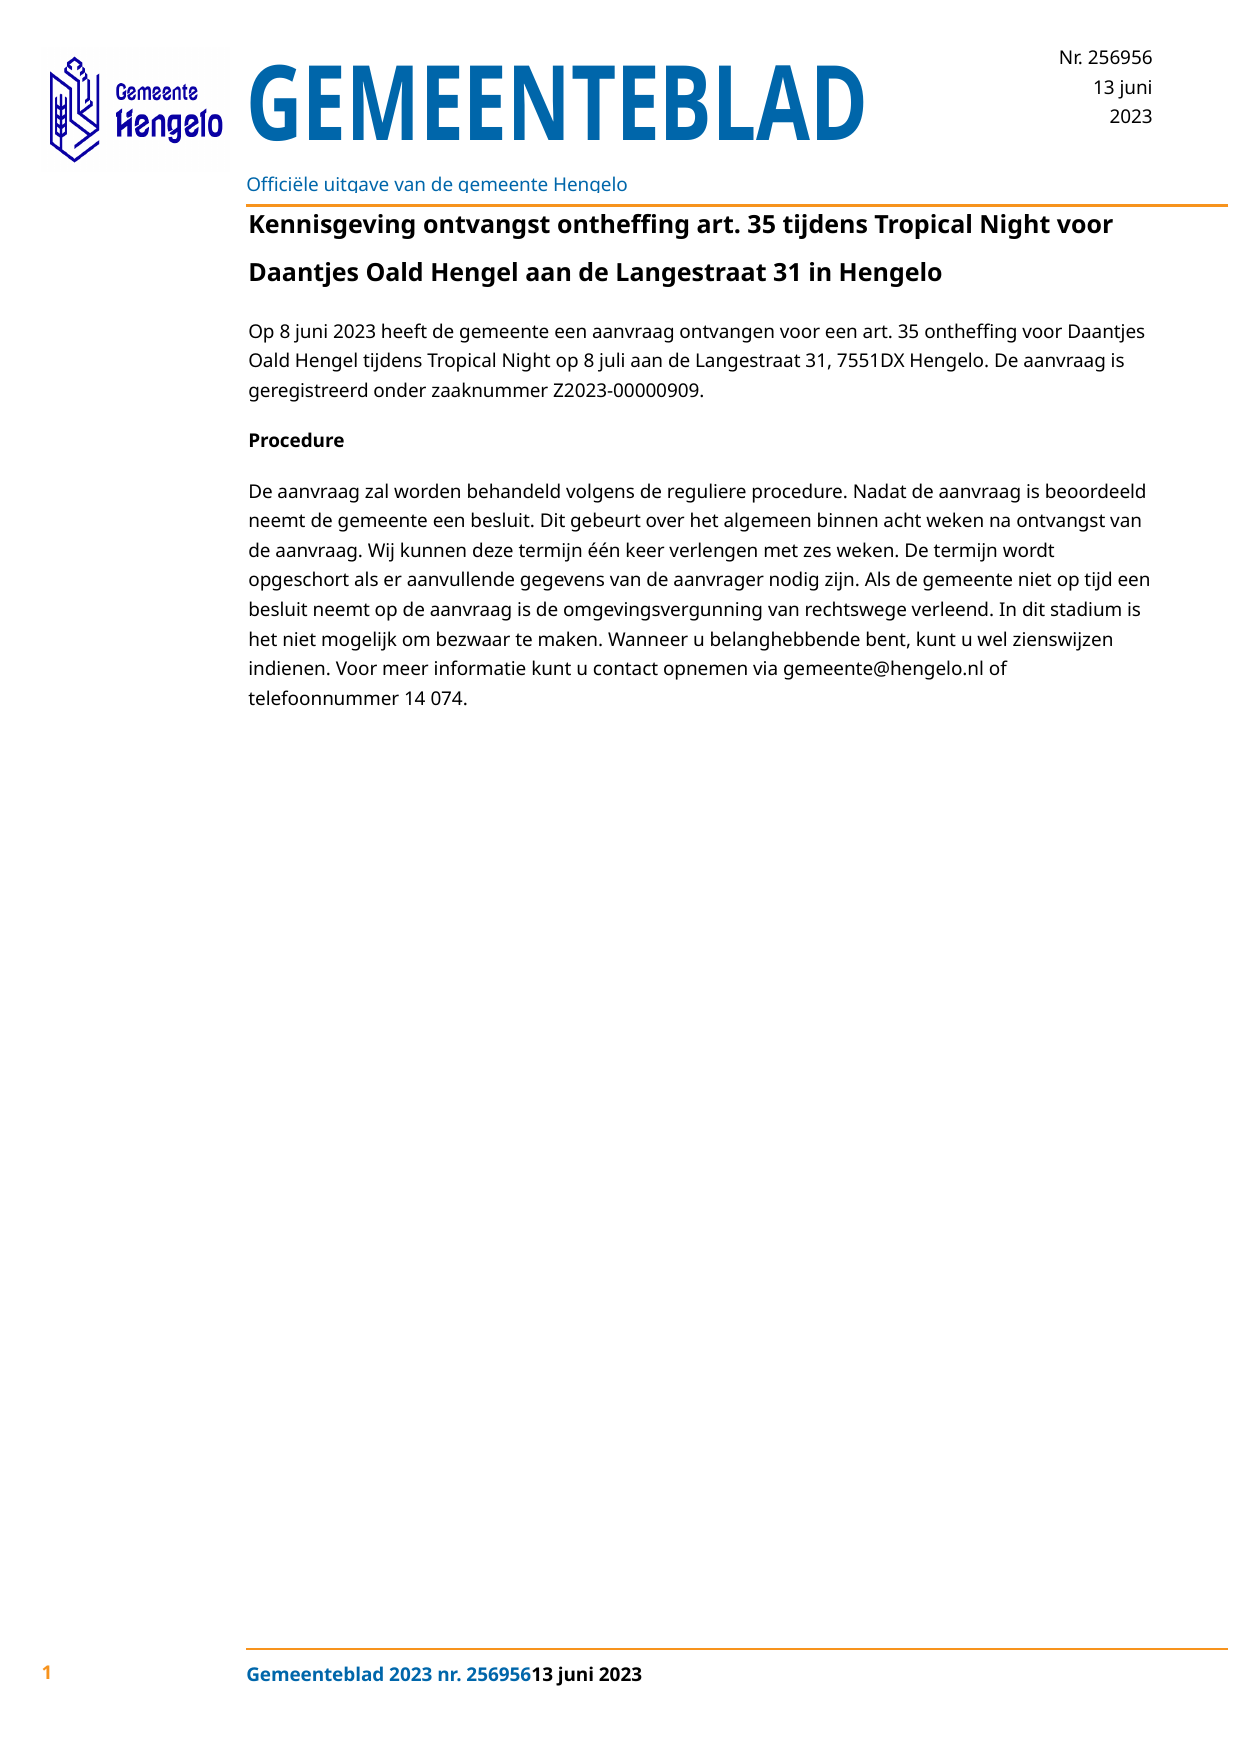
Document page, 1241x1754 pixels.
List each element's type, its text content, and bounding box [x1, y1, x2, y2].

text De aanvraag zal worden behandeld volgens de reguliere procedure. Nadat de aanvraag is beoordeeld neemt de gemeente een besluit. Dit gebeurt over het algemeen binnen acht weken na ontvangst van de aanvraag. Wij kunnen deze termijn één keer verlengen met zes weken. De termijn wordt opgeschort als er aanvullende gegevens van de aanvrager nodig zijn. Als de gemeente niet op tijd een besluit neemt op de aanvraag is de omgevingsvergunning van rechtswege verleend. In dit stadium is het niet mogelijk om bezwaar te maken. Wanneer u belanghebbende bent, kunt u wel zienswijzen indienen. Voor meer informatie kunt u contact opnemen via gemeente@hengelo.nl of telefoonnummer 14 074. [248, 478, 1152, 711]
text Procedure [248, 427, 1152, 453]
text Kennisgeving ontvangst ontheffing art. 35 tijdens Tropical Night voor Daantjes Oald Hengel aan de Langestraat 31 in Hengelo [248, 207, 1152, 288]
text Op 8 juni 2023 heeft de gemeente een aanvraag ontvangen voor een art. 35 ontheffing voor Daantjes Oald Hengel tijdens Tropical Night op 8 juli aan de Langestraat 31, 7551DX Hengelo. De aanvraag is geregistreerd onder zaaknummer Z2023-00000909. [248, 318, 1152, 403]
picture [41, 47, 231, 172]
